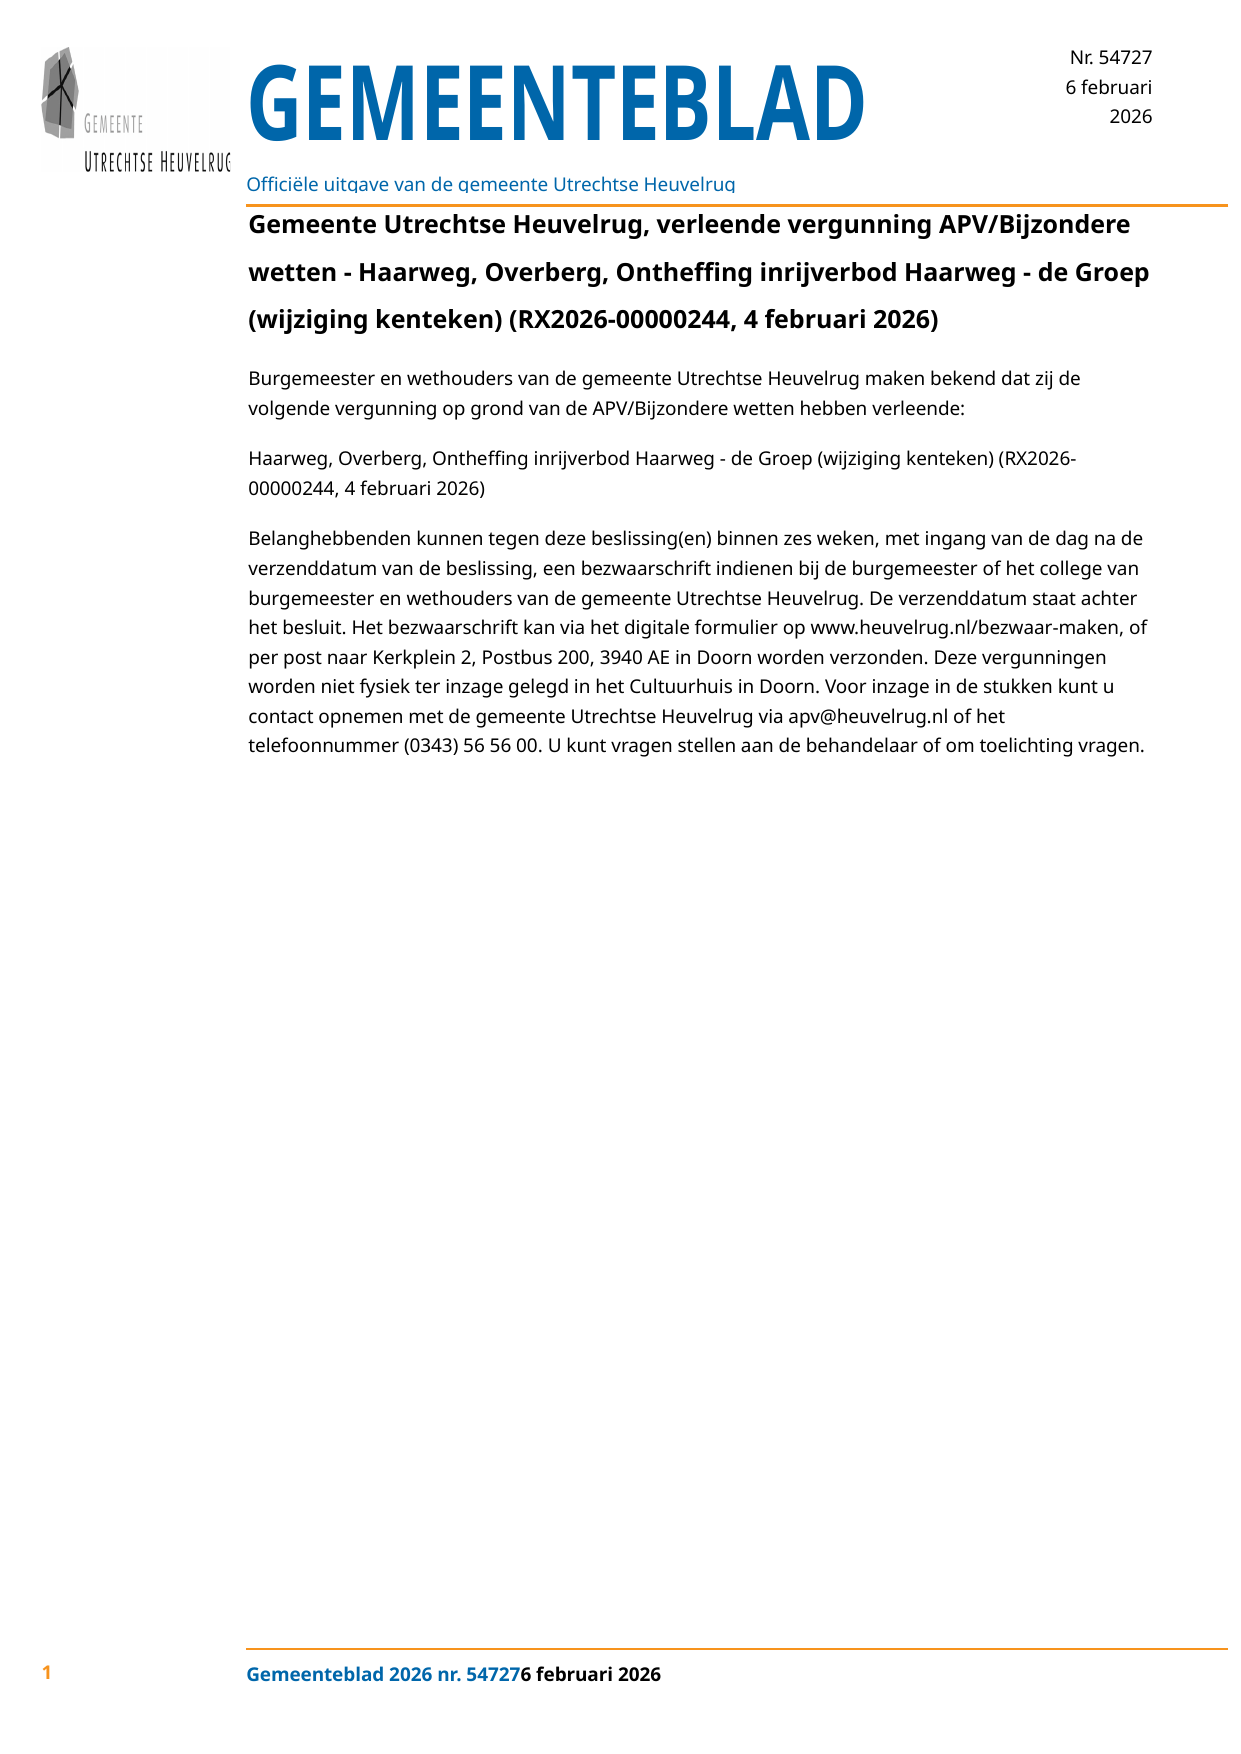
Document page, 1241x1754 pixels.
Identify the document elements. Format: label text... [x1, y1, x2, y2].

text Haarweg, Overberg, Ontheffing inrijverbod Haarweg - de Groep (wijziging kenteken) (RX2026-00000244, 4 februari 2026) [248, 446, 1152, 501]
text Gemeente Utrechtse Heuvelrug, verleende vergunning APV/Bijzondere wetten - Haarweg, Overberg, Ontheffing inrijverbod Haarweg - de Groep (wijziging kenteken) (RX2026-00000244, 4 februari 2026) [248, 207, 1152, 336]
text Belanghebbenden kunnen tegen deze beslissing(en) binnen zes weken, met ingang van de dag na de verzenddatum van de beslissing, een bezwaarschrift indienen bij de burgemeester of het college van burgemeester en wethouders van de gemeente Utrechtse Heuvelrug. De verzenddatum staat achter het besluit. Het bezwaarschrift kan via het digitale formulier op www.heuvelrug.nl/bezwaar-maken, of per post naar Kerkplein 2, Postbus 200, 3940 AE in Doorn worden verzonden. Deze vergunningen worden niet fysiek ter inzage gelegd in het Cultuurhuis in Doorn. Voor inzage in de stukken kunt u contact opnemen met de gemeente Utrechtse Heuvelrug via apv@heuvelrug.nl of het telefoonnummer (0343) 56 56 00. U kunt vragen stellen aan de behandelaar of om toelichting vragen. [248, 526, 1152, 758]
text Burgemeester en wethouders van de gemeente Utrechtse Heuvelrug maken bekend dat zij de volgende vergunning op grond van de APV/Bijzondere wetten hebben verleende: [248, 366, 1152, 421]
picture [41, 47, 231, 172]
